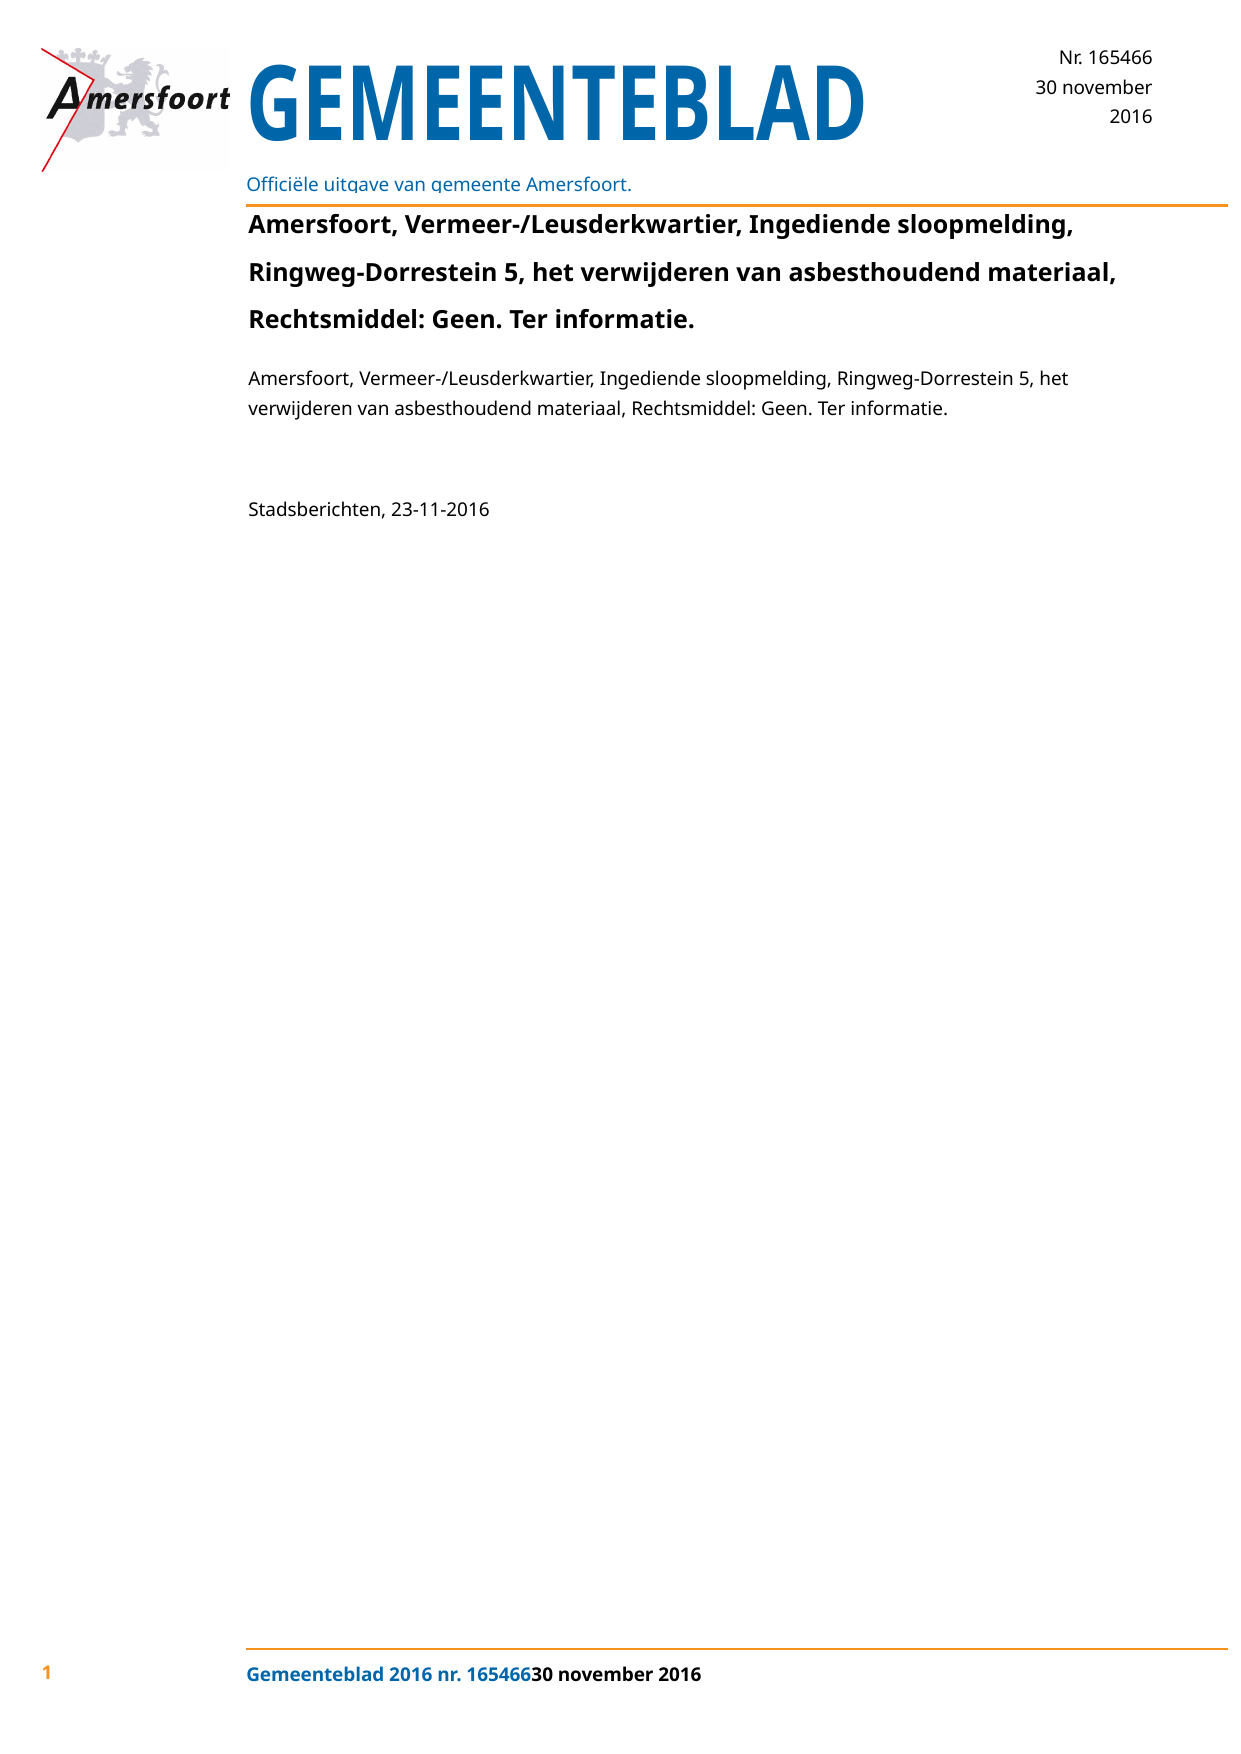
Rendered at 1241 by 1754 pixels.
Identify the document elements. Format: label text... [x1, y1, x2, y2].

picture [41, 47, 231, 172]
text Stadsberichten, 23-11-2016 [248, 496, 1152, 522]
text Amersfoort, Vermeer-/Leusderkwartier, Ingediende sloopmelding, Ringweg-Dorrestein 5, het verwijderen van asbesthoudend materiaal, Rechtsmiddel: Geen. Ter informatie. [248, 207, 1152, 336]
text Amersfoort, Vermeer-/Leusderkwartier, Ingediende sloopmelding, Ringweg-Dorrestein 5, het verwijderen van asbesthoudend materiaal, Rechtsmiddel: Geen. Ter informatie. [248, 366, 1152, 421]
